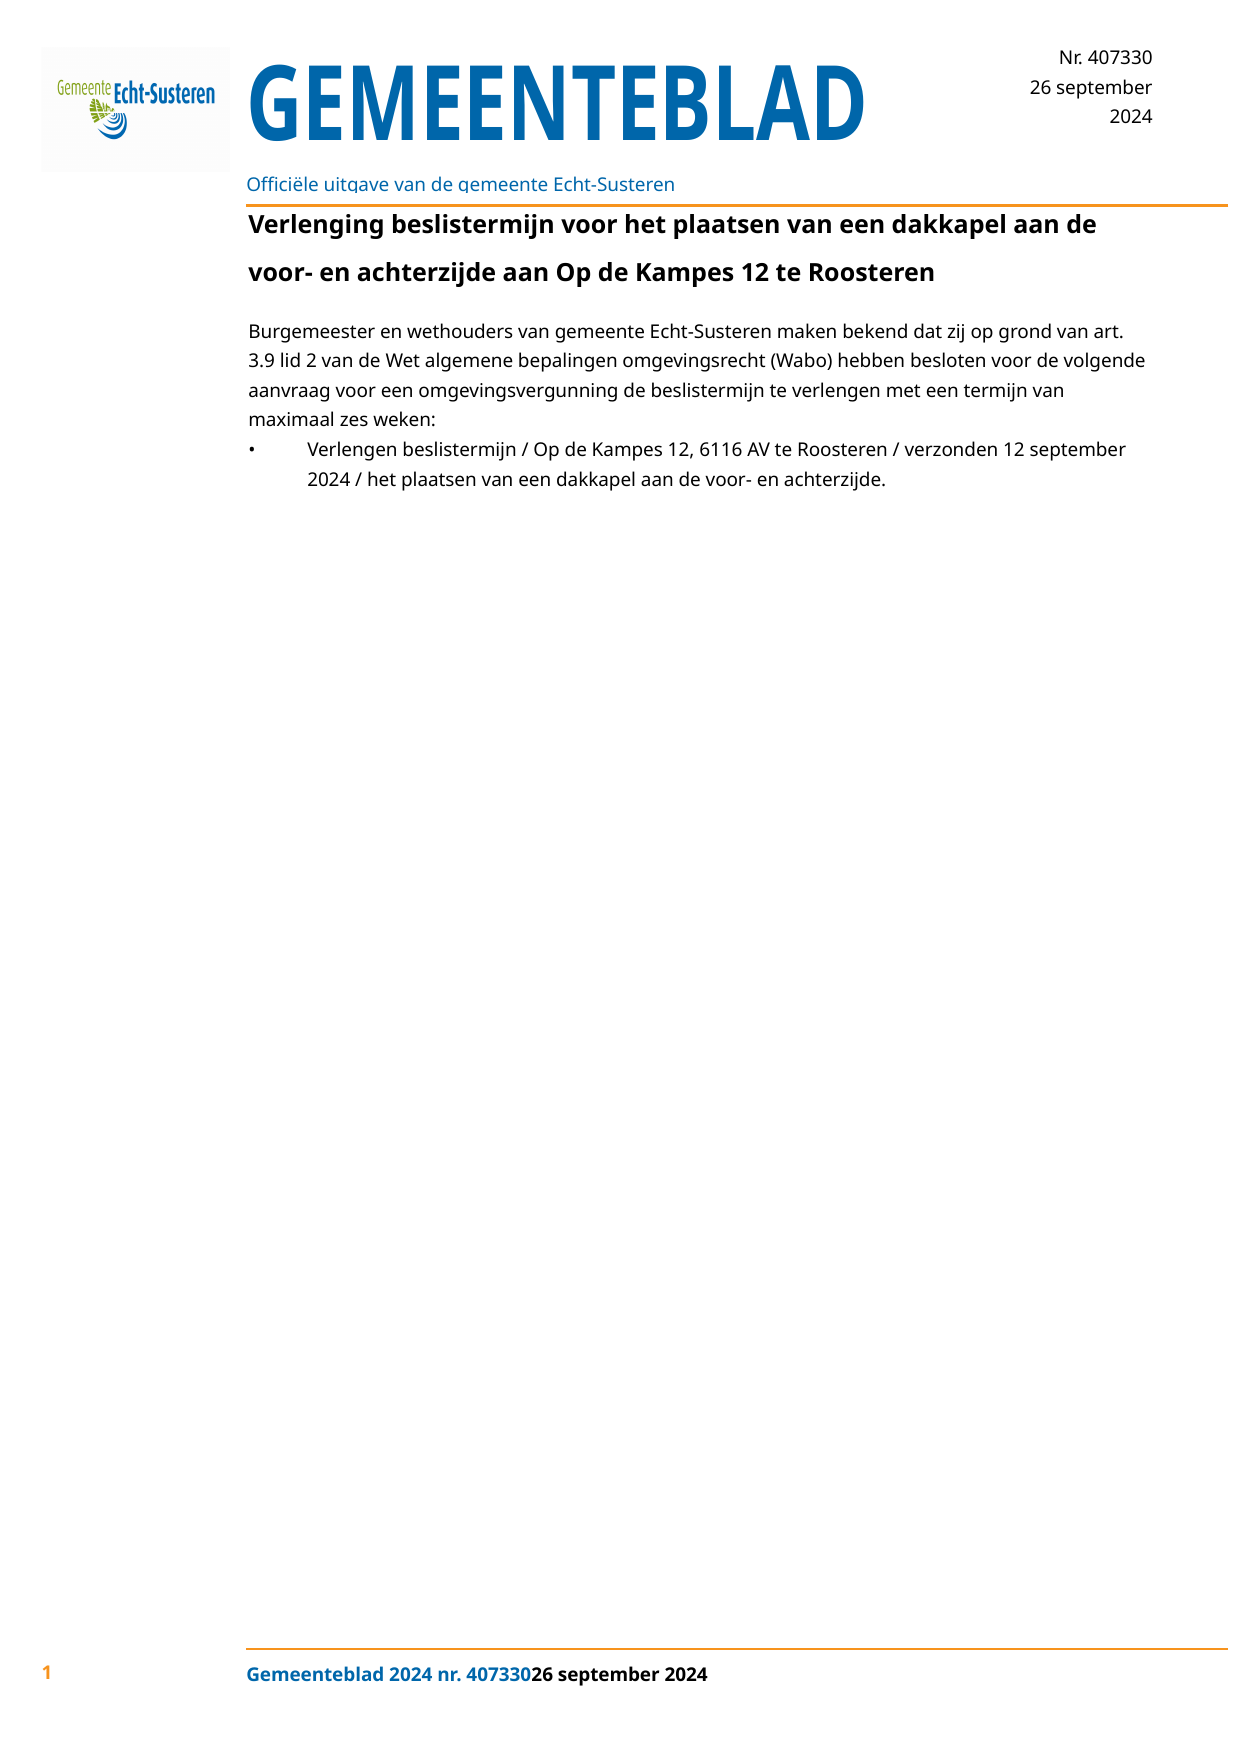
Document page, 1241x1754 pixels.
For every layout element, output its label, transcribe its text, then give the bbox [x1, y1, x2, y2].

text Burgemeester en wethouders van gemeente Echt-Susteren maken bekend dat zij op grond van art. 3.9 lid 2 van de Wet algemene bepalingen omgevingsrecht (Wabo) hebben besloten voor de volgende aanvraag voor een omgevingsvergunning de beslistermijn te verlengen met een termijn van maximaal zes weken: [248, 318, 1152, 432]
list Verlengen beslistermijn / Op de Kampes 12, 6116 AV te Roosteren / verzonden 12 september 2024 / het plaatsen van een dakkapel aan de voor- en achterzijde. [248, 436, 1152, 492]
text Verlenging beslistermijn voor het plaatsen van een dakkapel aan de voor- en achterzijde aan Op de Kampes 12 te Roosteren [248, 207, 1152, 288]
picture [41, 47, 231, 172]
